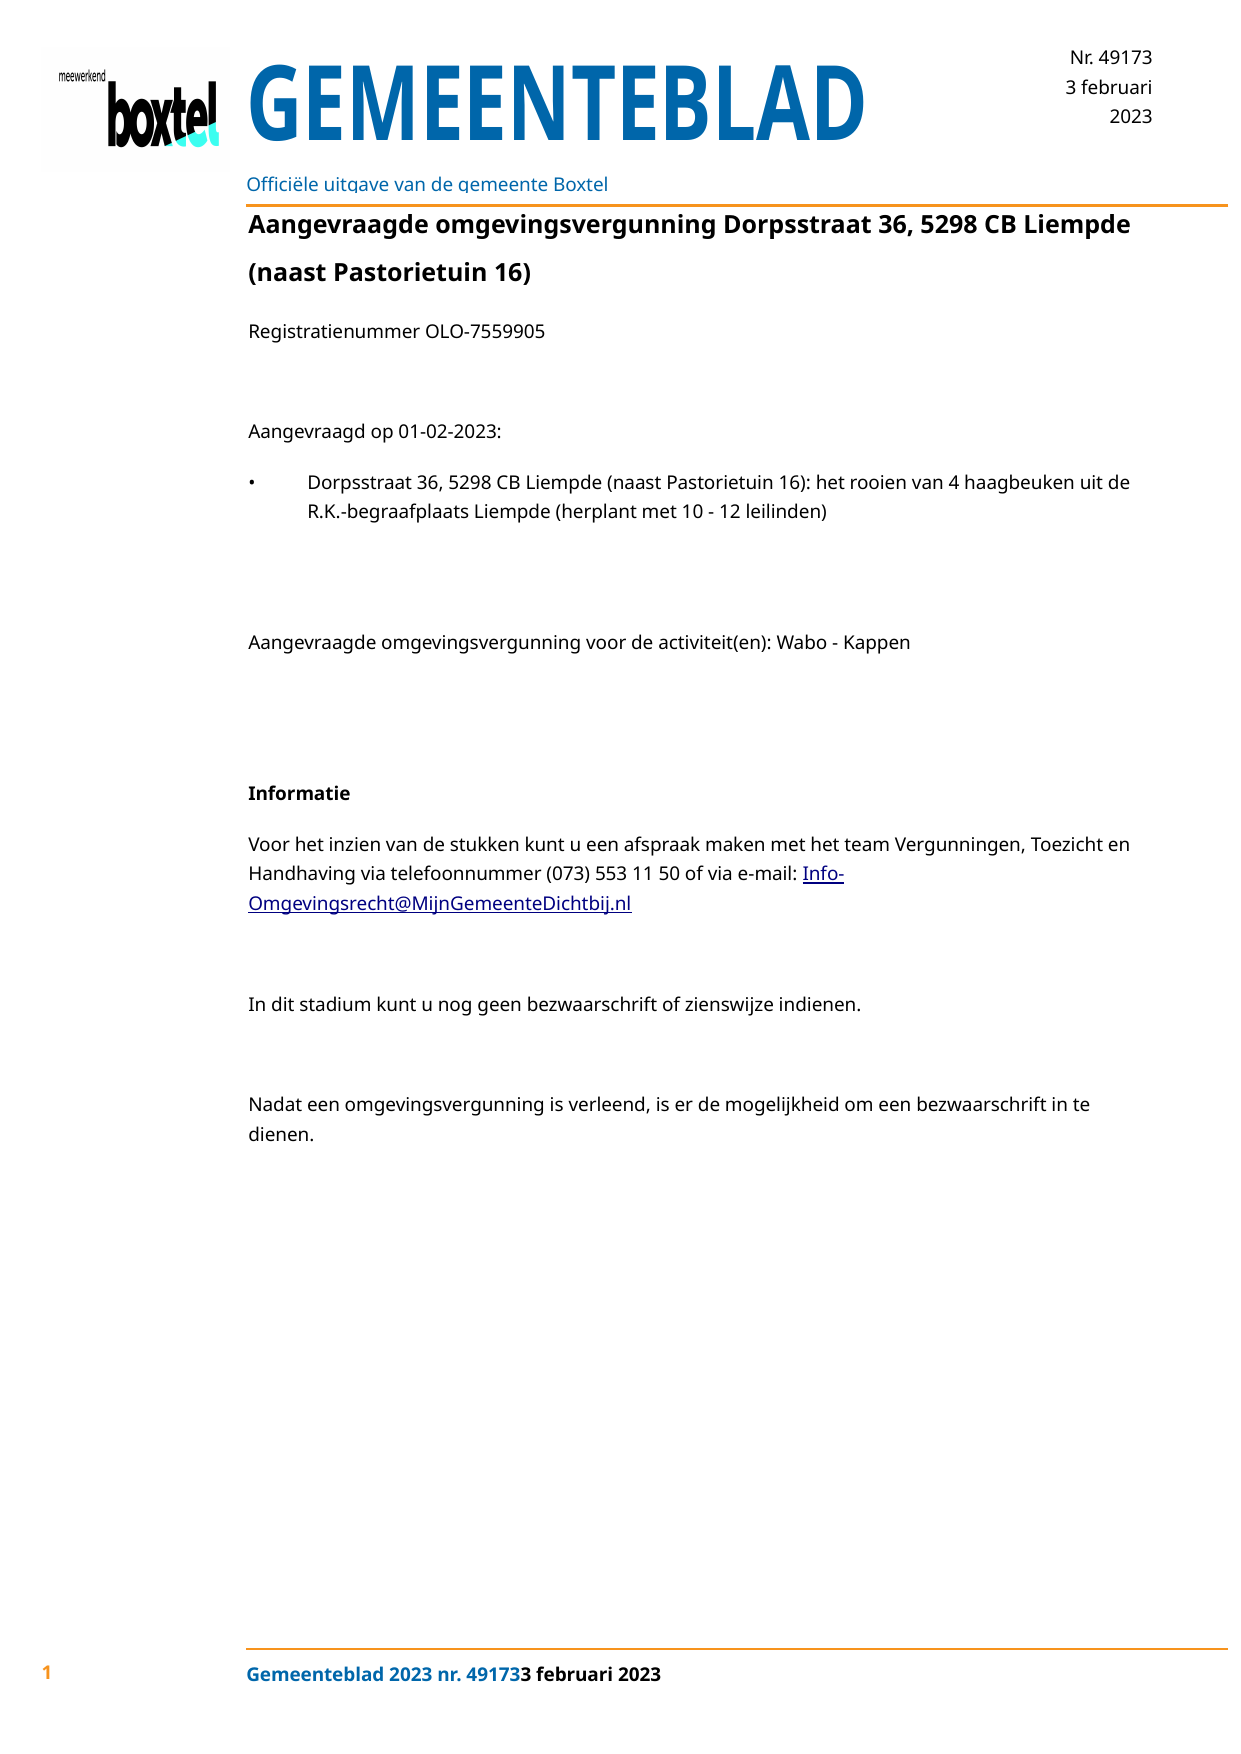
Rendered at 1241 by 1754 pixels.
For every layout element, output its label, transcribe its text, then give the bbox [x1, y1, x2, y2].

text Voor het inzien van de stukken kunt u een afspraak maken met het team Vergunningen, Toezicht en Handhaving via telefoonnummer (073) 553 11 50 of via e-mail: Info-Omgevingsrecht@MijnGemeenteDichtbij.nl [248, 831, 1152, 916]
text Registratienummer OLO-7559905 [248, 318, 1152, 344]
list Dorpsstraat 36, 5298 CB Liempde (naast Pastorietuin 16): het rooien van 4 haagbeuken uit de R.K.-begraafplaats Liempde (herplant met 10 - 12 leilinden) [248, 469, 1152, 524]
text Informatie [248, 780, 1152, 806]
text Aangevraagde omgevingsvergunning Dorpsstraat 36, 5298 CB Liempde (naast Pastorietuin 16) [248, 207, 1152, 288]
picture [41, 47, 231, 172]
text Aangevraagde omgevingsvergunning voor de activiteit(en): Wabo - Kappen [248, 629, 1152, 655]
text In dit stadium kunt u nog geen bezwaarschrift of zienswijze indienen. [248, 991, 1152, 1017]
text Aangevraagd op 01-02-2023: [248, 419, 1152, 444]
text Nadat een omgevingsvergunning is verleend, is er de mogelijkheid om een bezwaarschrift in te dienen. [248, 1092, 1152, 1147]
